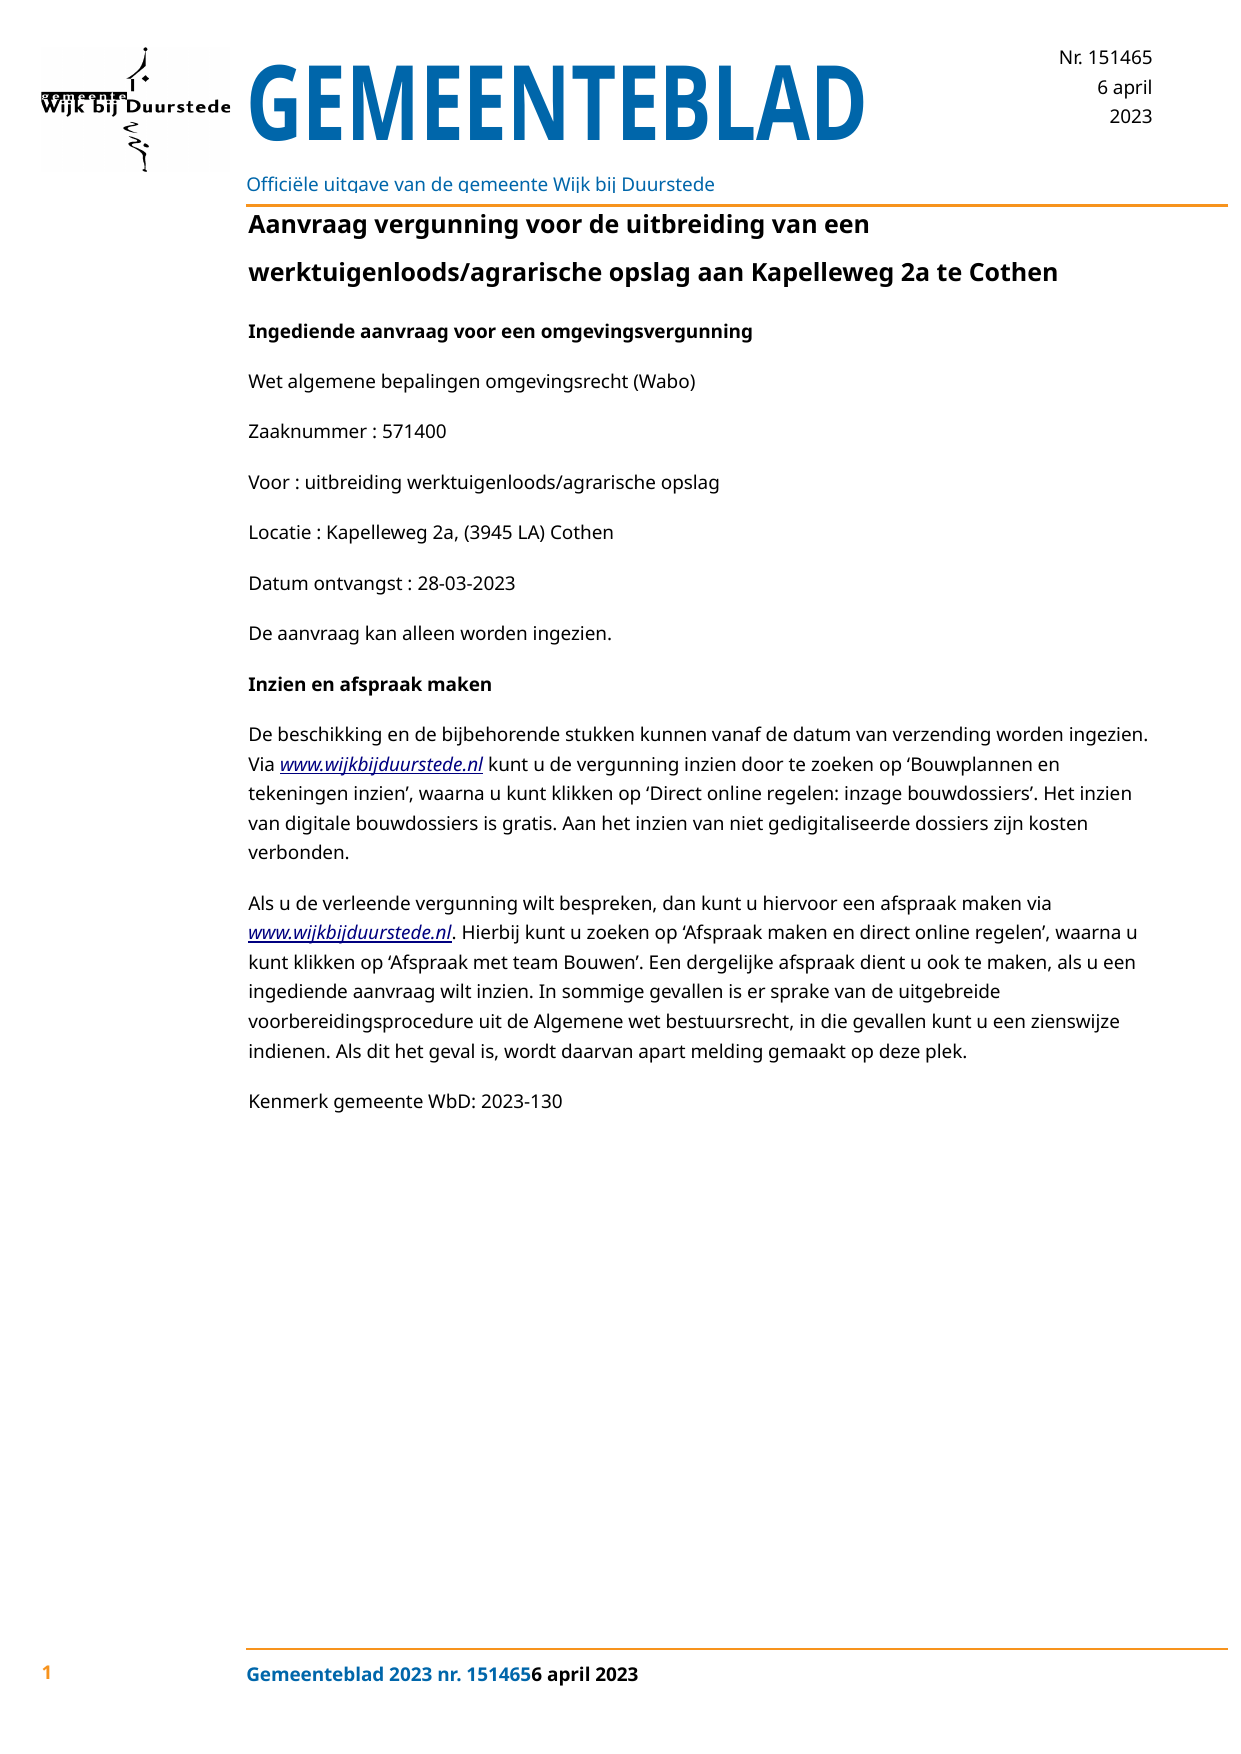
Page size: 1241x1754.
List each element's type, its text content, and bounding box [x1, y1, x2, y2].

text Datum ontvangst : 28-03-2023 [248, 570, 1152, 596]
text Kenmerk gemeente WbD: 2023-130 [248, 1088, 1152, 1114]
text Als u de verleende vergunning wilt bespreken, dan kunt u hiervoor een afspraak maken via www.wijkbijduurstede.nl. Hierbij kunt u zoeken op ‘Afspraak maken en direct online regelen’, waarna u kunt klikken op ‘Afspraak met team Bouwen’. Een dergelijke afspraak dient u ook te maken, als u een ingediende aanvraag wilt inzien. In sommige gevallen is er sprake van de uitgebreide voorbereidingsprocedure uit de Algemene wet bestuursrecht, in die gevallen kunt u een zienswijze indienen. Als dit het geval is, wordt daarvan apart melding gemaakt op deze plek. [248, 890, 1152, 1064]
text Voor : uitbreiding werktuigenloods/agrarische opslag [248, 469, 1152, 495]
text Locatie : Kapelleweg 2a, (3945 LA) Cothen [248, 519, 1152, 545]
text Ingediende aanvraag voor een omgevingsvergunning [248, 318, 1152, 344]
picture [41, 47, 231, 172]
text Wet algemene bepalingen omgevingsrecht (Wabo) [248, 368, 1152, 394]
text Aanvraag vergunning voor de uitbreiding van een werktuigenloods/agrarische opslag aan Kapelleweg 2a te Cothen [248, 207, 1152, 288]
text Zaaknummer : 571400 [248, 419, 1152, 444]
text De beschikking en de bijbehorende stukken kunnen vanaf de datum van verzending worden ingezien. Via www.wijkbijduurstede.nl kunt u de vergunning inzien door te zoeken op ‘Bouwplannen en tekeningen inzien’, waarna u kunt klikken op ‘Direct online regelen: inzage bouwdossiers’. Het inzien van digitale bouwdossiers is gratis. Aan het inzien van niet gedigitaliseerde dossiers zijn kosten verbonden. [248, 721, 1152, 865]
text De aanvraag kan alleen worden ingezien. [248, 620, 1152, 646]
text Inzien en afspraak maken [248, 671, 1152, 697]
